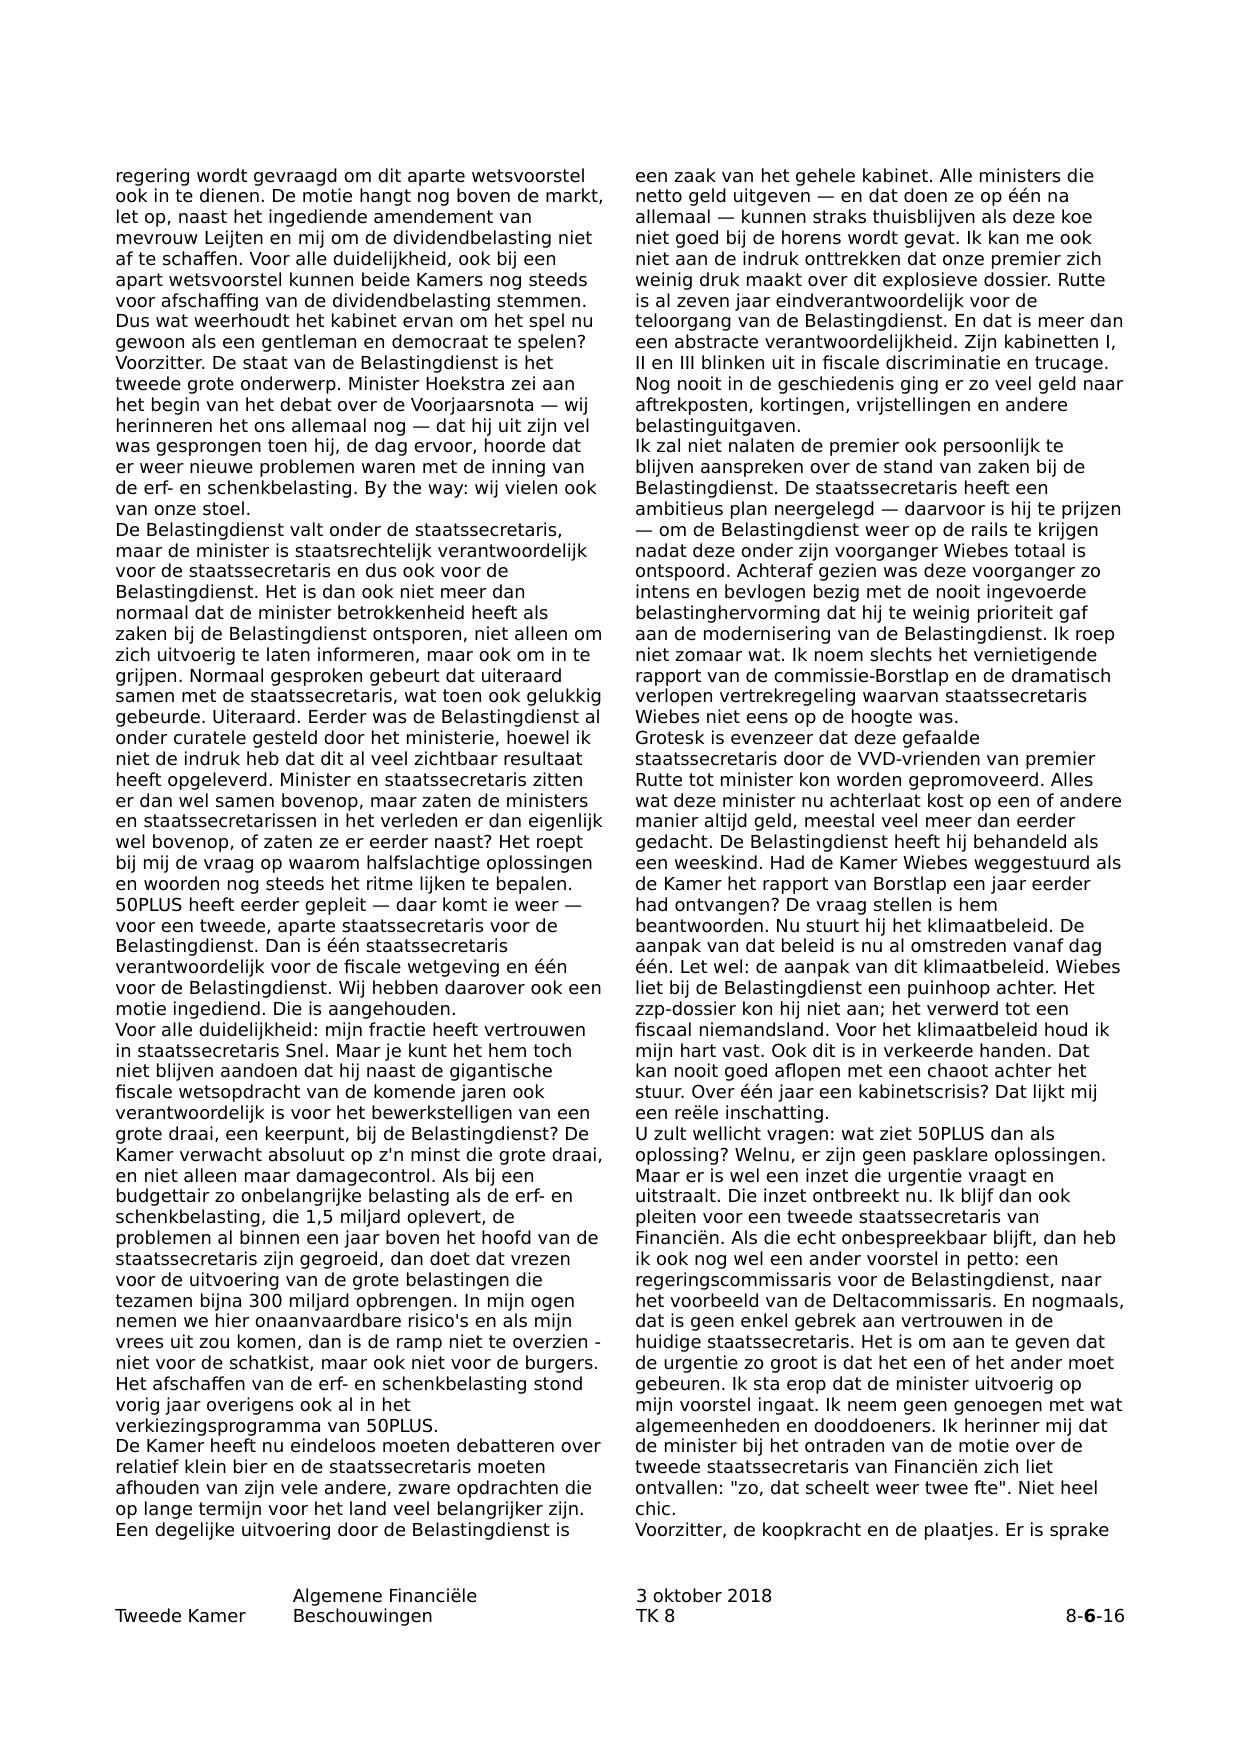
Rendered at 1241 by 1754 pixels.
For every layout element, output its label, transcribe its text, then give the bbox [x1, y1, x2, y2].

text De Belastingdienst valt onder de staatssecretaris, maar de minister is staatsrechtelijk verantwoordelijk voor de staatssecretaris en dus ook voor de Belastingdienst. Het is dan ook niet meer dan normaal dat de minister betrokkenheid heeft als zaken bij de Belastingdienst ontsporen, niet alleen om zich uitvoerig te laten informeren, maar ook om in te grijpen. Normaal gesproken gebeurt dat uiteraard samen met de staatssecretaris, wat toen ook gelukkig gebeurde. Uiteraard. Eerder was de Belastingdienst al onder curatele gesteld door het ministerie, hoewel ik niet de indruk heb dat dit al veel zichtbaar resultaat heeft opgeleverd. Minister en staatssecretaris zitten er dan wel samen bovenop, maar zaten de ministers en staatssecretarissen in het verleden er dan eigenlijk wel bovenop, of zaten ze er eerder naast? Het roept bij mij de vraag op waarom halfslachtige oplossingen en woorden nog steeds het ritme lijken te bepalen. [115, 519, 605, 894]
text 50PLUS heeft eerder gepleit — daar komt ie weer — voor een tweede, aparte staatssecretaris voor de Belastingdienst. Dan is één staatssecretaris verantwoordelijk voor de fiscale wetgeving en één voor de Belastingdienst. Wij hebben daarover ook een motie ingediend. Die is aangehouden. [115, 894, 605, 1019]
text regering wordt gevraagd om dit aparte wetsvoorstel ook in te dienen. De motie hangt nog boven de markt, let op, naast het ingediende amendement van mevrouw Leijten en mij om de dividendbelasting niet af te schaffen. Voor alle duidelijkheid, ook bij een apart wetsvoorstel kunnen beide Kamers nog steeds voor afschaffing van de dividendbelasting stemmen. Dus wat weerhoudt het kabinet ervan om het spel nu gewoon als een gentleman en democraat te spelen? [115, 165, 605, 353]
text Ik zal niet nalaten de premier ook persoonlijk te blijven aanspreken over de stand van zaken bij de Belastingdienst. De staatssecretaris heeft een ambitieus plan neergelegd — daarvoor is hij te prijzen — om de Belastingdienst weer op de rails te krijgen nadat deze onder zijn voorganger Wiebes totaal is ontspoord. Achteraf gezien was deze voorganger zo intens en bevlogen bezig met de nooit ingevoerde belastinghervorming dat hij te weinig prioriteit gaf aan de modernisering van de Belastingdienst. Ik roep niet zomaar wat. Ik noem slechts het vernietigende rapport van de commissie-Borstlap en de dramatisch verlopen vertrekregeling waarvan staatssecretaris Wiebes niet eens op de hoogte was. [635, 436, 1125, 728]
text Voorzitter, de koopkracht en de plaatjes. Er is sprake [635, 1519, 1125, 1540]
text Grotesk is evenzeer dat deze gefaalde staatssecretaris door de VVD-vrienden van premier Rutte tot minister kon worden gepromoveerd. Alles wat deze minister nu achterlaat kost op een of andere manier altijd geld, meestal veel meer dan eerder gedacht. De Belastingdienst heeft hij behandeld als een weeskind. Had de Kamer Wiebes weggestuurd als de Kamer het rapport van Borstlap een jaar eerder had ontvangen? De vraag stellen is hem beantwoorden. Nu stuurt hij het klimaatbeleid. De aanpak van dat beleid is nu al omstreden vanaf dag één. Let wel: de aanpak van dit klimaatbeleid. Wiebes liet bij de Belastingdienst een puinhoop achter. Het zzp-dossier kon hij niet aan; het verwerd tot een fiscaal niemandsland. Voor het klimaatbeleid houd ik mijn hart vast. Ook dit is in verkeerde handen. Dat kan nooit goed aflopen met een chaoot achter het stuur. Over één jaar een kabinetscrisis? Dat lijkt mij een reële inschatting. [635, 728, 1125, 1124]
text een zaak van het gehele kabinet. Alle ministers die netto geld uitgeven — en dat doen ze op één na allemaal — kunnen straks thuisblijven als deze koe niet goed bij de horens wordt gevat. Ik kan me ook niet aan de indruk onttrekken dat onze premier zich weinig druk maakt over dit explosieve dossier. Rutte is al zeven jaar eindverantwoordelijk voor de teloorgang van de Belastingdienst. En dat is meer dan een abstracte verantwoordelijkheid. Zijn kabinetten I, II en III blinken uit in fiscale discriminatie en trucage. Nog nooit in de geschiedenis ging er zo veel geld naar aftrekposten, kortingen, vrijstellingen en andere belastinguitgaven. [635, 165, 1125, 436]
text U zult wellicht vragen: wat ziet 50PLUS dan als oplossing? Welnu, er zijn geen pasklare oplossingen. Maar er is wel een inzet die urgentie vraagt en uitstraalt. Die inzet ontbreekt nu. Ik blijf dan ook pleiten voor een tweede staatssecretaris van Financiën. Als die echt onbespreekbaar blijft, dan heb ik ook nog wel een ander voorstel in petto: een regeringscommissaris voor de Belastingdienst, naar het voorbeeld van de Deltacommissaris. En nogmaals, dat is geen enkel gebrek aan vertrouwen in de huidige staatssecretaris. Het is om aan te geven dat de urgentie zo groot is dat het een of het ander moet gebeuren. Ik sta erop dat de minister uitvoerig op mijn voorstel ingaat. Ik neem geen genoegen met wat algemeenheden en dooddoeners. Ik herinner mij dat de minister bij het ontraden van de motie over de tweede staatssecretaris van Financiën zich liet ontvallen: "zo, dat scheelt weer twee fte". Niet heel chic. [635, 1124, 1125, 1519]
text Voorzitter. De staat van de Belastingdienst is het tweede grote onderwerp. Minister Hoekstra zei aan het begin van het debat over de Voorjaarsnota — wij herinneren het ons allemaal nog — dat hij uit zijn vel was gesprongen toen hij, de dag ervoor, hoorde dat er weer nieuwe problemen waren met de inning van de erf- en schenkbelasting. By the way: wij vielen ook van onze stoel. [115, 353, 605, 519]
text Voor alle duidelijkheid: mijn fractie heeft vertrouwen in staatssecretaris Snel. Maar je kunt het hem toch niet blijven aandoen dat hij naast de gigantische fiscale wetsopdracht van de komende jaren ook verantwoordelijk is voor het bewerkstelligen van een grote draai, een keerpunt, bij de Belastingdienst? De Kamer verwacht absoluut op z'n minst die grote draai, en niet alleen maar damagecontrol. Als bij een budgettair zo onbelangrijke belasting als de erf- en schenkbelasting, die 1,5 miljard oplevert, de problemen al binnen een jaar boven het hoofd van de staatssecretaris zijn gegroeid, dan doet dat vrezen voor de uitvoering van de grote belastingen die tezamen bijna 300 miljard opbrengen. In mijn ogen nemen we hier onaanvaardbare risico's en als mijn vrees uit zou komen, dan is de ramp niet te overzien - niet voor de schatkist, maar ook niet voor de burgers. Het afschaffen van de erf- en schenkbelasting stond vorig jaar overigens ook al in het verkiezingsprogramma van 50PLUS. [115, 1019, 605, 1436]
text De Kamer heeft nu eindeloos moeten debatteren over relatief klein bier en de staatssecretaris moeten afhouden van zijn vele andere, zware opdrachten die op lange termijn voor het land veel belangrijker zijn. Een degelijke uitvoering door de Belastingdienst is [115, 1436, 605, 1540]
